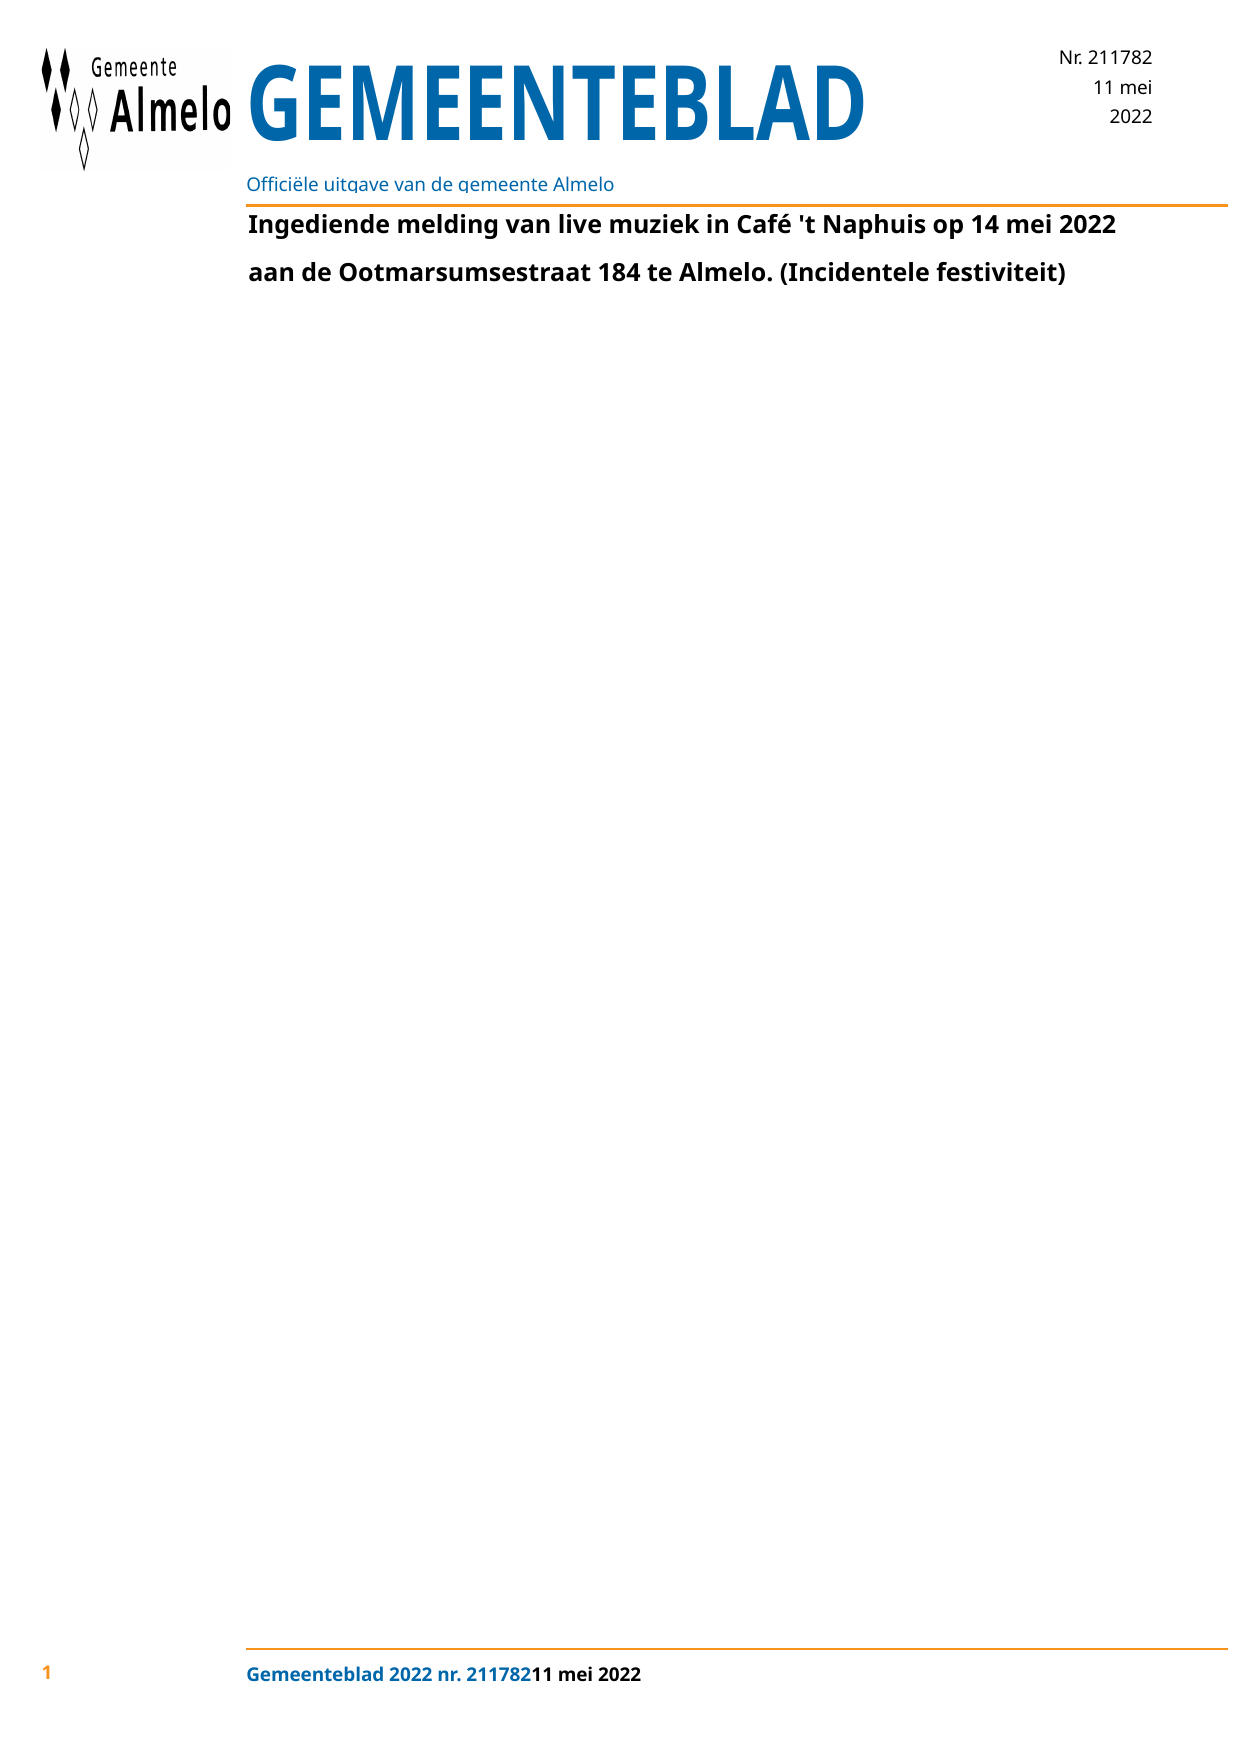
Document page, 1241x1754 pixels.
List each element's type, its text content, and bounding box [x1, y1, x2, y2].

text Ingediende melding van live muziek in Café 't Naphuis op 14 mei 2022 aan de Ootmarsumsestraat 184 te Almelo. (Incidentele festiviteit) [248, 207, 1152, 288]
picture [41, 47, 231, 172]
